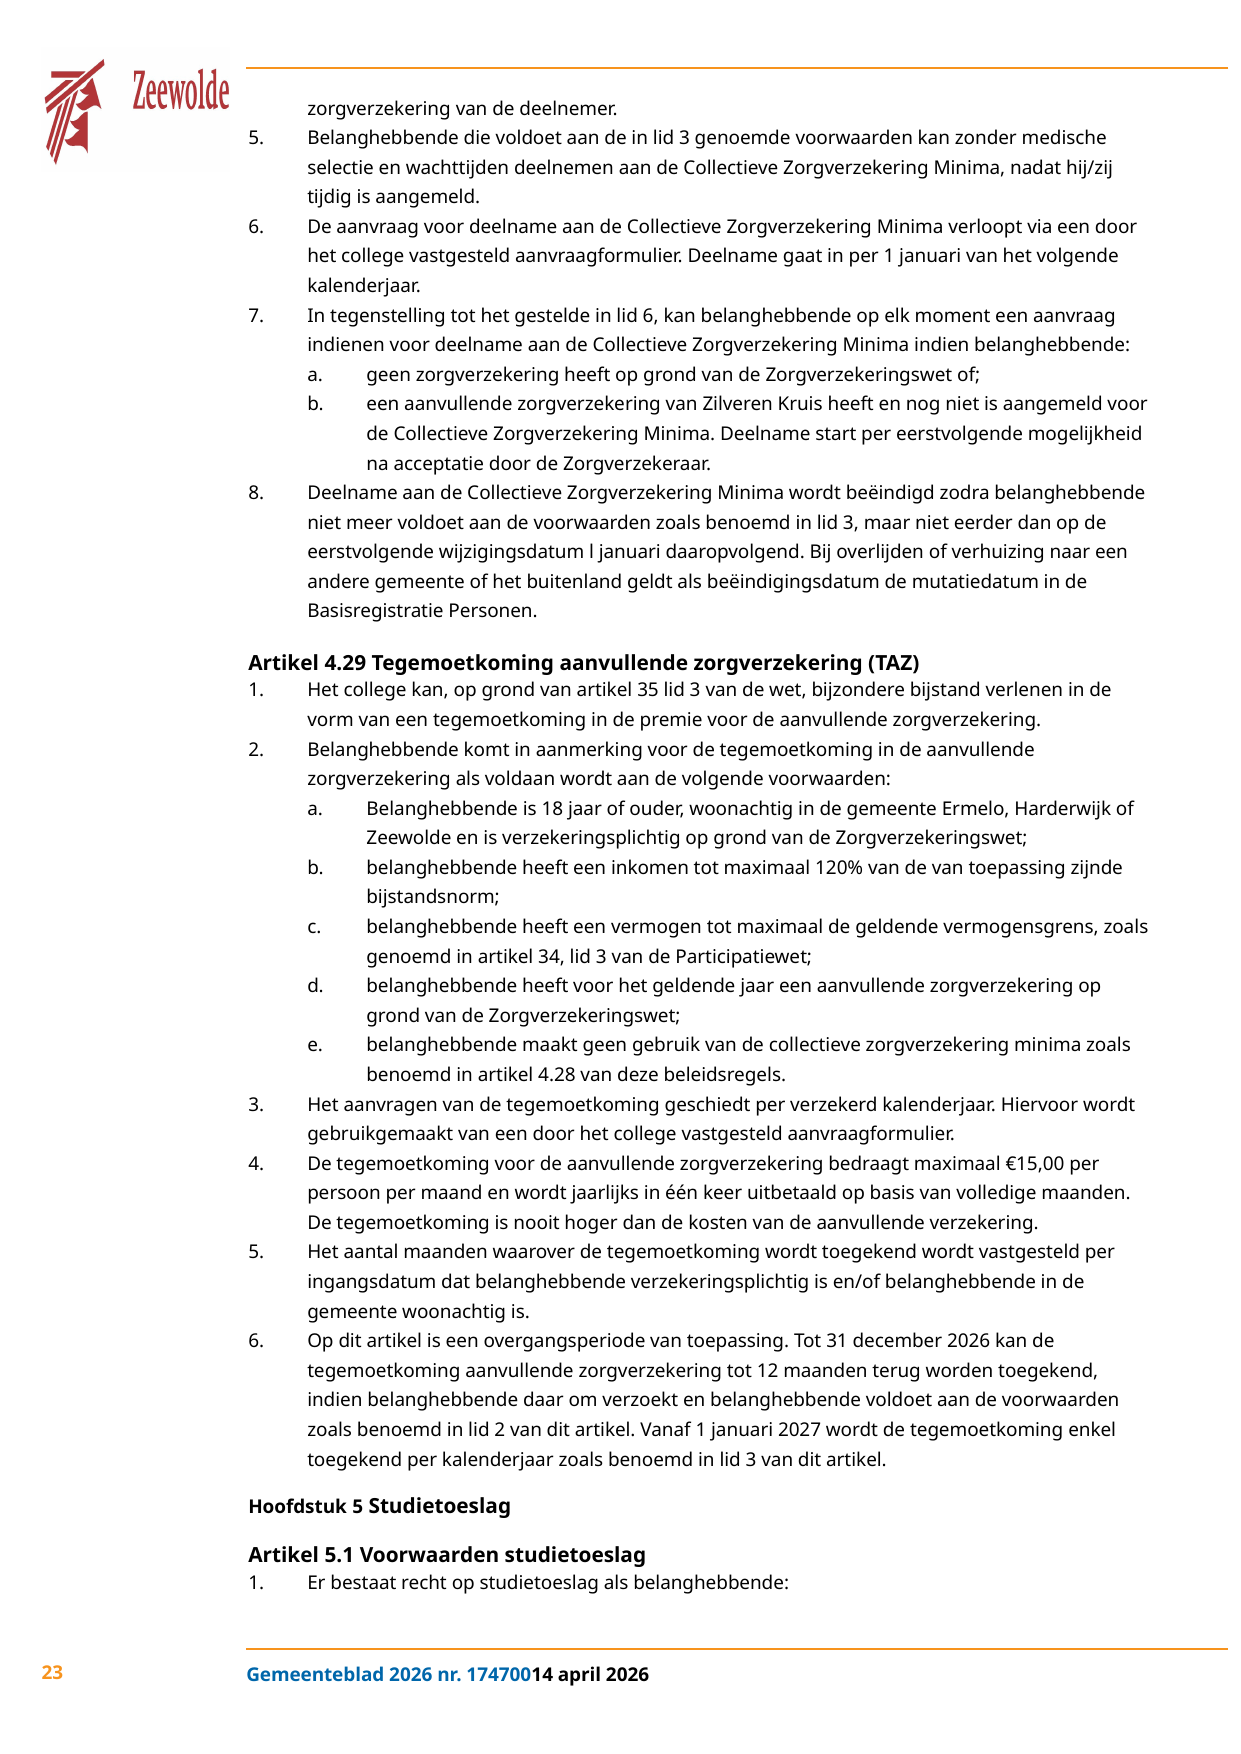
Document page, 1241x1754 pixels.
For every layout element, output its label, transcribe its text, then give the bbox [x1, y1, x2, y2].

list belanghebbende heeft een vermogen tot maximaal de geldende vermogensgrens, zoals genoemd in artikel 34, lid 3 van de Participatiewet; [307, 913, 1152, 968]
list een aanvullende zorgverzekering van Zilveren Kruis heeft en nog niet is aangemeld voor de Collectieve Zorgverzekering Minima. Deelname start per eerstvolgende mogelijkheid na acceptatie door de Zorgverzekeraar. [307, 391, 1152, 476]
list belanghebbende heeft een inkomen tot maximaal 120% van de van toepassing zijnde bijstandsnorm; [307, 854, 1152, 909]
list Het college kan, op grond van artikel 35 lid 3 van de wet, bijzondere bijstand verlenen in de vorm van een tegemoetkoming in de premie voor de aanvullende zorgverzekering. [248, 677, 1152, 732]
list In tegenstelling tot het gestelde in lid 6, kan belanghebbende op elk moment een aanvraag indienen voor deelname aan de Collectieve Zorgverzekering Minima indien belanghebbende: [248, 302, 1152, 357]
list Belanghebbende komt in aanmerking voor de tegemoetkoming in de aanvullende zorgverzekering als voldaan wordt aan de volgende voorwaarden: [248, 736, 1152, 791]
list belanghebbende heeft voor het geldende jaar een aanvullende zorgverzekering op grond van de Zorgverzekeringswet; [307, 972, 1152, 1028]
picture [41, 47, 231, 172]
list Belanghebbende die voldoet aan de in lid 3 genoemde voorwaarden kan zonder medische selectie en wachttijden deelnemen aan de Collectieve Zorgverzekering Minima, nadat hij/zij tijdig is aangemeld. [248, 124, 1152, 209]
list Belanghebbende is 18 jaar of ouder, woonachtig in de gemeente Ermelo, Harderwijk of Zeewolde en is verzekeringsplichtig op grond van de Zorgverzekeringswet; [307, 795, 1152, 850]
list De tegemoetkoming voor de aanvullende zorgverzekering bedraagt maximaal €15,00 per persoon per maand en wordt jaarlijks in één keer uitbetaald op basis van volledige maanden. De tegemoetkoming is nooit hoger dan de kosten van de aanvullende verzekering. [248, 1150, 1152, 1235]
list Deelname aan de Collectieve Zorgverzekering Minima wordt beëindigd zodra belanghebbende niet meer voldoet aan de voorwaarden zoals benoemd in lid 3, maar niet eerder dan op de eerstvolgende wijzigingsdatum l januari daaropvolgend. Bij overlijden of verhuizing naar een andere gemeente of het buitenland geldt als beëindigingsdatum de mutatiedatum in de Basisregistratie Personen. [248, 479, 1152, 623]
list Er bestaat recht op studietoeslag als belanghebbende: [248, 1569, 1152, 1595]
list Op dit artikel is een overgangsperiode van toepassing. Tot 31 december 2026 kan de tegemoetkoming aanvullende zorgverzekering tot 12 maanden terug worden toegekend, indien belanghebbende daar om verzoekt en belanghebbende voldoet aan de voorwaarden zoals benoemd in lid 2 van dit artikel. Vanaf 1 januari 2027 wordt de tegemoetkoming enkel toegekend per kalenderjaar zoals benoemd in lid 3 van dit artikel. [248, 1327, 1152, 1471]
text Artikel 4.29 Tegemoetkoming aanvullende zorgverzekering (TAZ) [248, 648, 1152, 677]
list geen zorgverzekering heeft op grond van de Zorgverzekeringswet of; [307, 361, 1152, 387]
text Hoofdstuk 5 Studietoeslag [248, 1491, 1152, 1520]
list Het aanvragen van de tegemoetkoming geschiedt per verzekerd kalenderjaar. Hiervoor wordt gebruikgemaakt van een door het college vastgesteld aanvraagformulier. [248, 1091, 1152, 1146]
list De aanvraag voor deelname aan de Collectieve Zorgverzekering Minima verloopt via een door het college vastgesteld aanvraagformulier. Deelname gaat in per 1 januari van het volgende kalenderjaar. [248, 213, 1152, 298]
list belanghebbende maakt geen gebruik van de collectieve zorgverzekering minima zoals benoemd in artikel 4.28 van deze beleidsregels. [307, 1032, 1152, 1087]
list Het aantal maanden waarover de tegemoetkoming wordt toegekend wordt vastgesteld per ingangsdatum dat belanghebbende verzekeringsplichtig is en/of belanghebbende in de gemeente woonachtig is. [248, 1239, 1152, 1323]
list zorgverzekering van de deelnemer. [248, 95, 1152, 121]
text Artikel 5.1 Voorwaarden studietoeslag [248, 1541, 1152, 1569]
